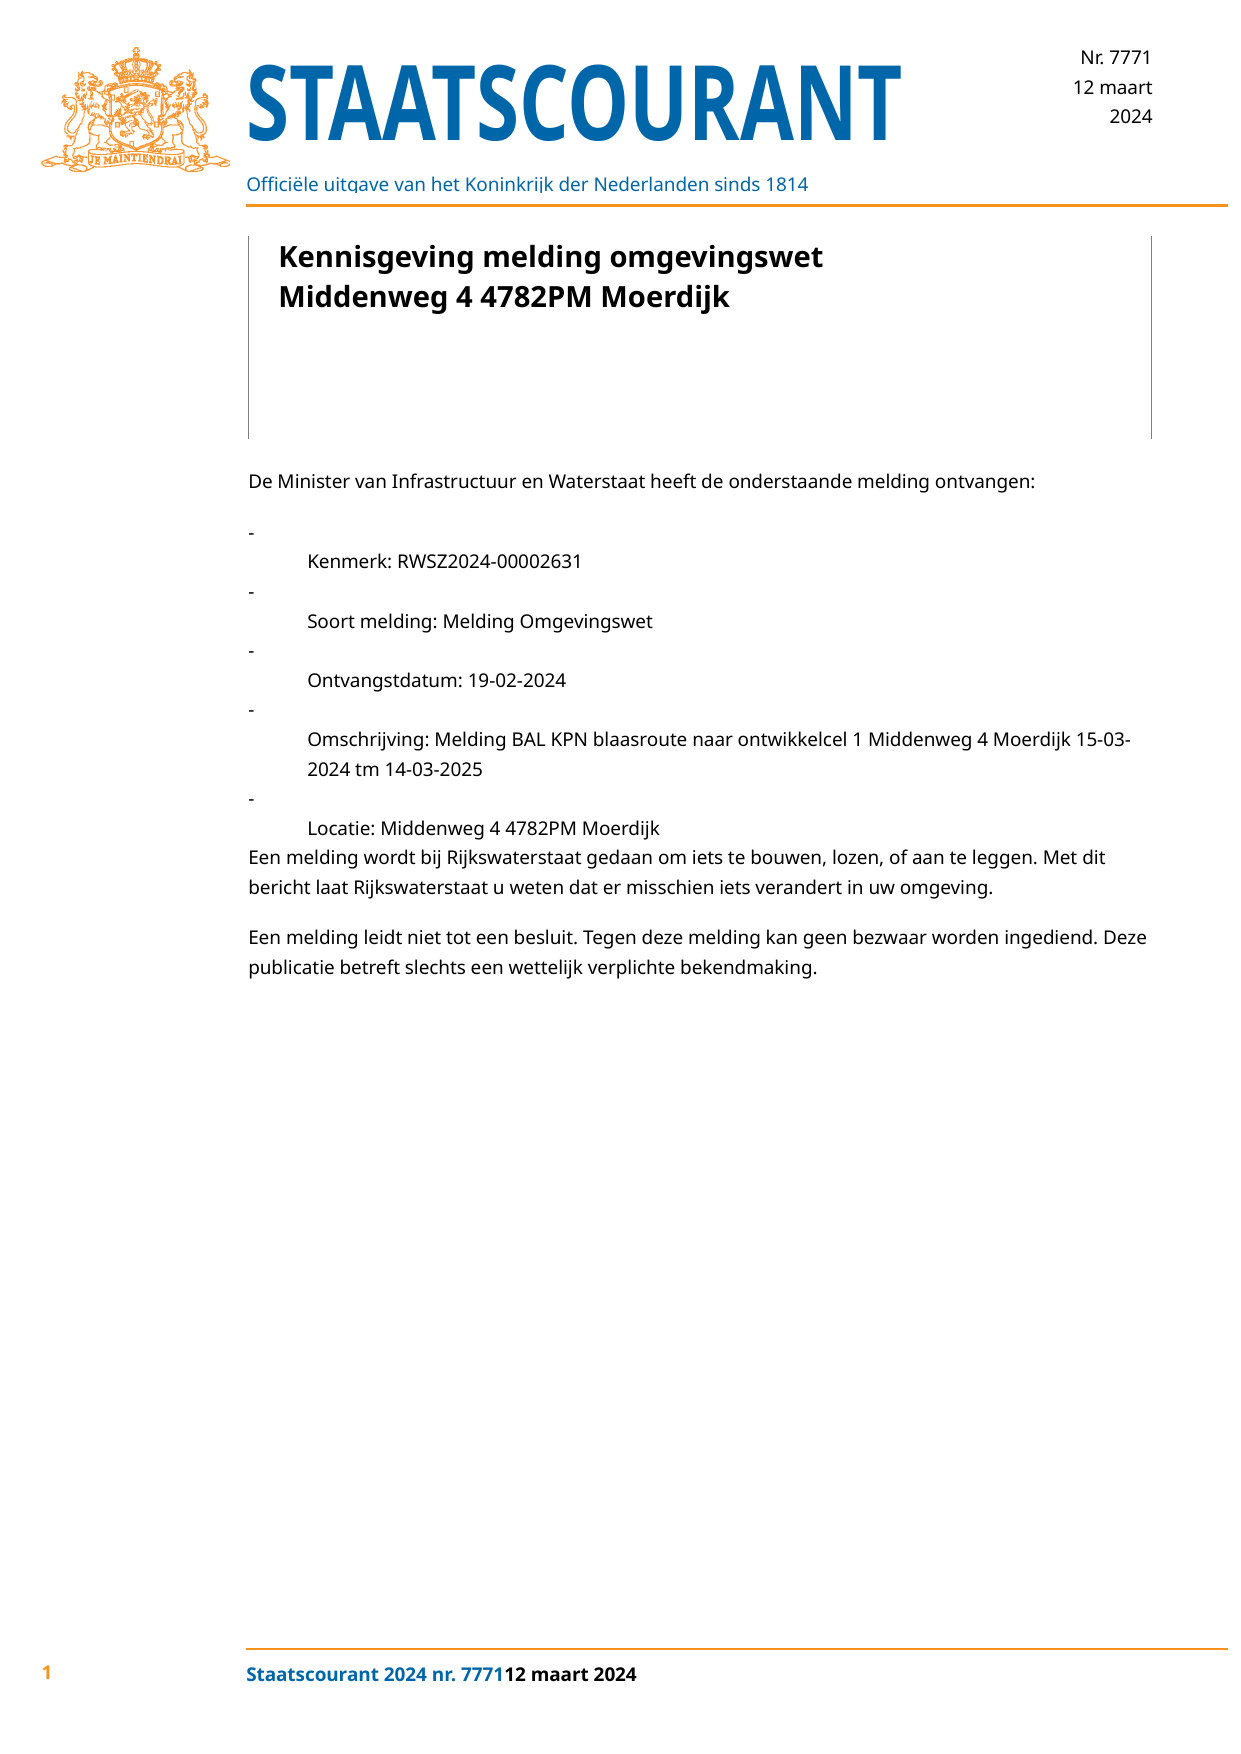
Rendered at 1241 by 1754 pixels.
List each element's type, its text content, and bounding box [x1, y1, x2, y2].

list Omschrijving: Melding BAL KPN blaasroute naar ontwikkelcel 1 Middenweg 4 Moerdijk 15-03-2024 tm 14-03-2025 [248, 726, 1152, 781]
table_header [850, 236, 912, 413]
list Ontvangstdatum: 19-02-2024 [248, 667, 1152, 693]
text Een melding leidt niet tot een besluit. Tegen deze melding kan geen bezwaar worden ingediend. Deze publicatie betreft slechts een wettelijk verplichte bekendmaking. [248, 924, 1152, 980]
list Kenmerk: RWSZ2024-00002631 [248, 549, 1152, 574]
table_header [1090, 236, 1151, 413]
picture [41, 47, 231, 172]
list Soort melding: Melding Omgevingswet [248, 608, 1152, 633]
picture [912, 236, 1090, 414]
text De Minister van Infrastructuur en Waterstaat heeft de onderstaande melding ontvangen: [248, 469, 1152, 494]
table_header [850, 414, 1151, 439]
table_header Kennisgeving melding omgevingswet Middenweg 4 4782PM Moerdijk [249, 236, 850, 439]
text Een melding wordt bij Rijkswaterstaat gedaan om iets te bouwen, lozen, of aan te leggen. Met dit bericht laat Rijkswaterstaat u weten dat er misschien iets verandert in uw omgeving. [248, 844, 1152, 900]
list Locatie: Middenweg 4 4782PM Moerdijk [248, 815, 1152, 841]
